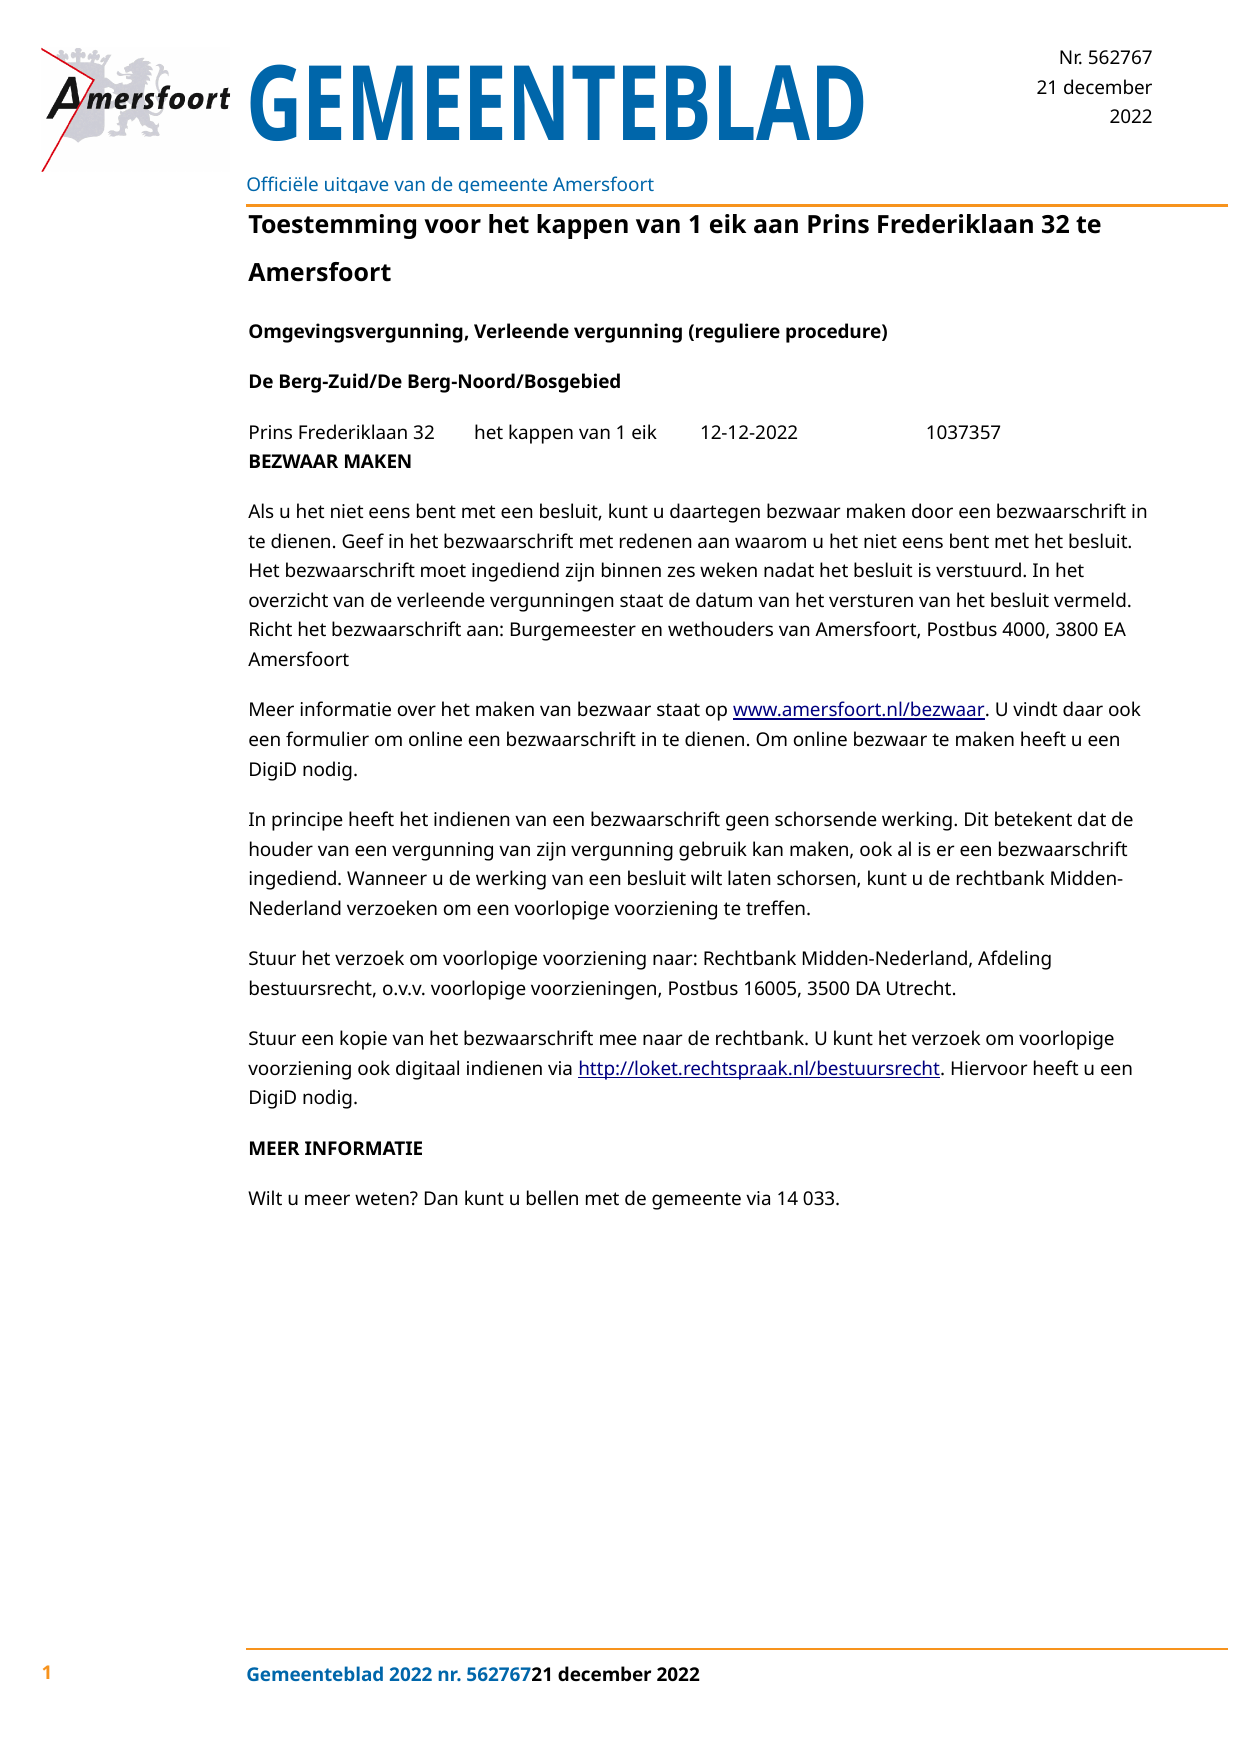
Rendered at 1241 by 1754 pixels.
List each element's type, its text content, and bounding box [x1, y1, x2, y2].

text Stuur het verzoek om voorlopige voorziening naar: Rechtbank Midden-Nederland, Afdeling bestuursrecht, o.v.v. voorlopige voorzieningen, Postbus 16005, 3500 DA Utrecht. [248, 945, 1152, 1001]
text Als u het niet eens bent met een besluit, kunt u daartegen bezwaar maken door een bezwaarschrift in te dienen. Geef in het bezwaarschrift met redenen aan waarom u het niet eens bent met het besluit. Het bezwaarschrift moet ingediend zijn binnen zes weken nadat het besluit is verstuurd. In het overzicht van de verleende vergunningen staat de datum van het versturen van het besluit vermeld. Richt het bezwaarschrift aan: Burgemeester en wethouders van Amersfoort, Postbus 4000, 3800 EA Amersfoort [248, 498, 1152, 672]
text In principe heeft het indienen van een bezwaarschrift geen schorsende werking. Dit betekent dat de houder van een vergunning van zijn vergunning gebruik kan maken, ook al is er een bezwaarschrift ingediend. Wanneer u de werking van een besluit wilt laten schorsen, kunt u de rechtbank Midden-Nederland verzoeken om een voorlopige voorziening te treffen. [248, 806, 1152, 921]
text Wilt u meer weten? Dan kunt u bellen met de gemeente via 14 033. [248, 1185, 1152, 1211]
table_header 1037357 [926, 419, 1152, 444]
table_header 12-12-2022 [700, 419, 926, 444]
text Omgevingsvergunning, Verleende vergunning (reguliere procedure) [248, 318, 1152, 344]
text Toestemming voor het kappen van 1 eik aan Prins Frederiklaan 32 te Amersfoort [248, 207, 1152, 288]
table_header het kappen van 1 eik [474, 419, 700, 444]
text Stuur een kopie van het bezwaarschrift mee naar de rechtbank. U kunt het verzoek om voorlopige voorziening ook digitaal indienen via http://loket.rechtspraak.nl/bestuursrecht. Hiervoor heeft u een DigiD nodig. [248, 1025, 1152, 1110]
table_header Prins Frederiklaan 32 [248, 419, 474, 444]
text Meer informatie over het maken van bezwaar staat op www.amersfoort.nl/bezwaar. U vindt daar ook een formulier om online een bezwaarschrift in te dienen. Om online bezwaar te maken heeft u een DigiD nodig. [248, 697, 1152, 781]
text MEER INFORMATIE [248, 1135, 1152, 1161]
text BEZWAAR MAKEN [248, 448, 1152, 473]
picture [41, 47, 231, 172]
text De Berg-Zuid/De Berg-Noord/Bosgebied [248, 368, 1152, 394]
